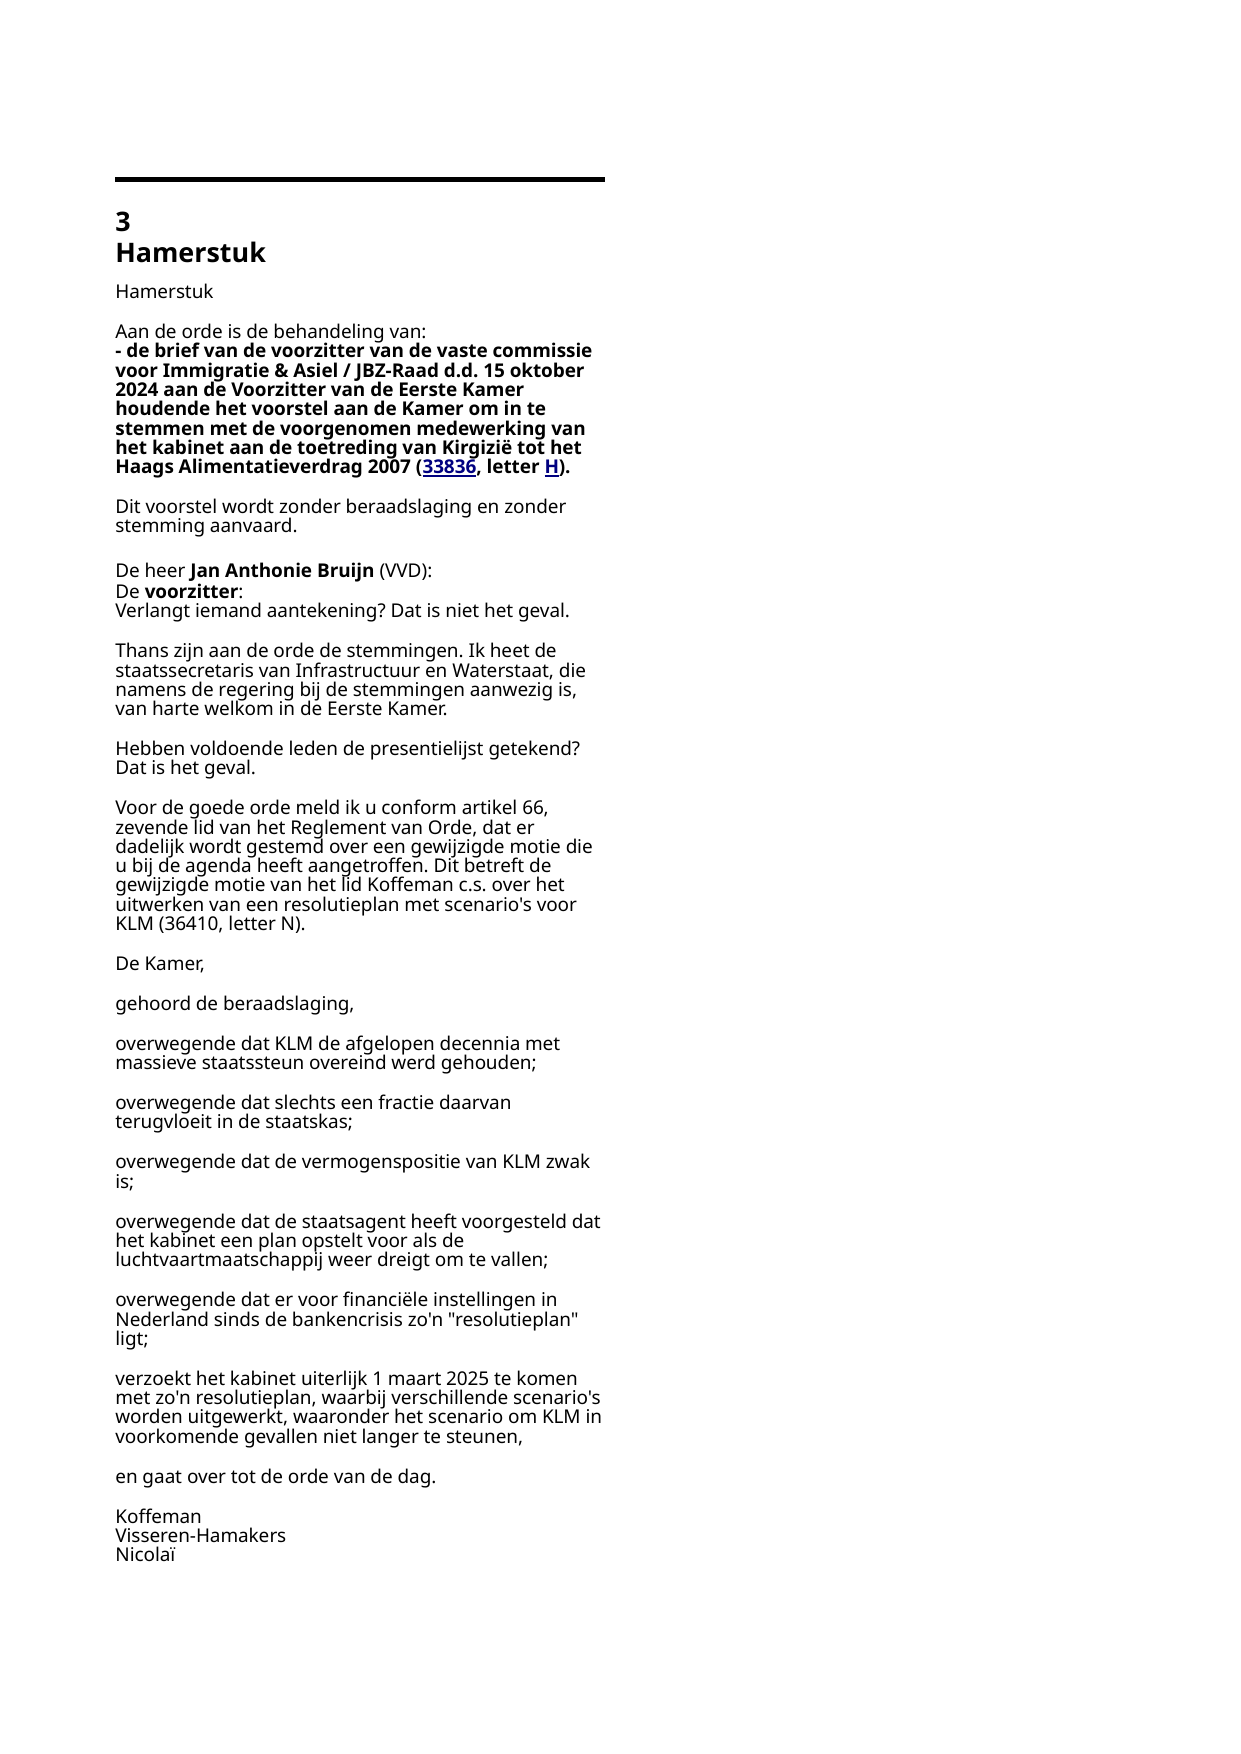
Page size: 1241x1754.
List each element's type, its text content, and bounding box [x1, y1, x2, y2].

text overwegende dat de vermogenspositie van KLM zwak is; [115, 1153, 605, 1192]
text Verlangt iemand aantekening? Dat is niet het geval. [115, 602, 605, 622]
text gehoord de beraadslaging, [115, 995, 605, 1014]
text Voor de goede orde meld ik u conform artikel 66, zevende lid van het Reglement van Orde, dat er dadelijk wordt gestemd over een gewijzigde motie die u bij de agenda heeft aangetroffen. Dit betreft de gewijzigde motie van het lid Koffeman c.s. over het uitwerken van een resolutieplan met scenario's voor KLM (36410, letter N). [115, 799, 605, 934]
text De heer Jan Anthonie Bruijn (VVD): [115, 557, 605, 583]
text overwegende dat de staatsagent heeft voorgesteld dat het kabinet een plan opstelt voor als de luchtvaartmaatschappij weer dreigt om te vallen; [115, 1213, 605, 1271]
text 3 [115, 203, 605, 239]
text - de brief van de voorzitter van de vaste commissie voor Immigratie & Asiel / JBZ-Raad d.d. 15 oktober 2024 aan de Voorzitter van de Eerste Kamer houdende het voorstel aan de Kamer om in te stemmen met de voorgenomen medewerking van het kabinet aan de toetreding van Kirgizië tot het Haags Alimentatieverdrag 2007 (33836, letter H). [115, 342, 605, 477]
text Visseren-Hamakers [115, 1527, 605, 1546]
text verzoekt het kabinet uiterlijk 1 maart 2025 te komen met zo'n resolutieplan, waarbij verschillende scenario's worden uitgewerkt, waaronder het scenario om KLM in voorkomende gevallen niet langer te steunen, [115, 1370, 605, 1447]
text Thans zijn aan de orde de stemmingen. Ik heet de staatssecretaris van Infrastructuur en Waterstaat, die namens de regering bij de stemmingen aanwezig is, van harte welkom in de Eerste Kamer. [115, 642, 605, 719]
text Dit voorstel wordt zonder beraadslaging en zonder stemming aanvaard. [115, 498, 605, 537]
text overwegende dat KLM de afgelopen decennia met massieve staatssteun overeind werd gehouden; [115, 1035, 605, 1073]
text Aan de orde is de behandeling van: [115, 323, 605, 342]
text Koffeman [115, 1508, 605, 1527]
text Hamerstuk [115, 239, 605, 283]
text Hebben voldoende leden de presentielijst getekend? Dat is het geval. [115, 740, 605, 779]
text Hamerstuk [115, 283, 605, 302]
text overwegende dat slechts een fractie daarvan terugvloeit in de staatskas; [115, 1094, 605, 1133]
text Nicolaï [115, 1546, 605, 1566]
text De Kamer, [115, 955, 605, 974]
text overwegende dat er voor financiële instellingen in Nederland sinds de bankencrisis zo'n "resolutieplan" ligt; [115, 1291, 605, 1349]
text en gaat over tot de orde van de dag. [115, 1468, 605, 1487]
text De voorzitter: [115, 583, 605, 602]
